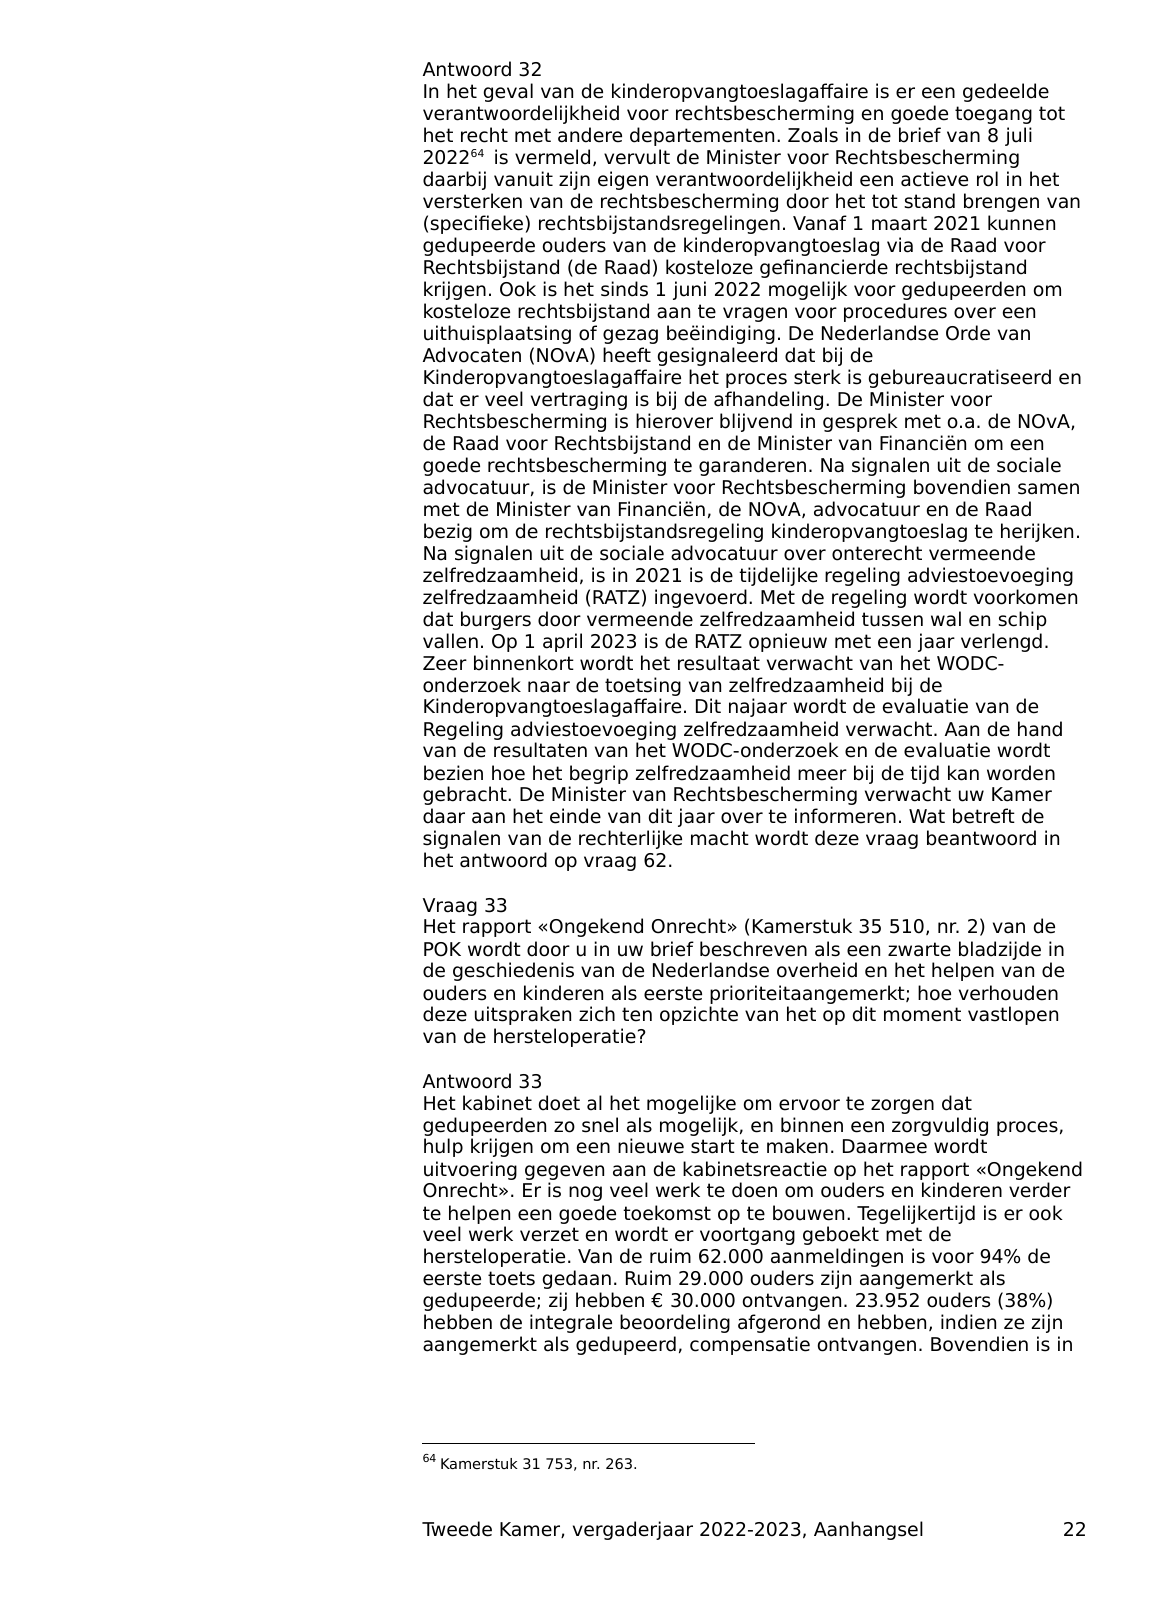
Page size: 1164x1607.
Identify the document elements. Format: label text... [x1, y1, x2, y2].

text In het geval van de kinderopvangtoeslagaffaire is er een gedeelde verantwoordelijkheid voor rechtsbescherming en goede toegang tot het recht met andere departementen. Zoals in de brief van 8 juli 2022 is vermeld, vervult de Minister voor Rechtsbescherming daarbij vanuit zijn eigen verantwoordelijkheid een actieve rol in het versterken van de rechtsbescherming door het tot stand brengen van (specifieke) rechtsbijstandsregelingen. Vanaf 1 maart 2021 kunnen gedupeerde ouders van de kinderopvangtoeslag via de Raad voor Rechtsbijstand (de Raad) kosteloze gefinancierde rechtsbijstand krijgen. Ook is het sinds 1 juni 2022 mogelijk voor gedupeerden om kosteloze rechtsbijstand aan te vragen voor procedures over een uithuisplaatsing of gezag beëindiging. De Nederlandse Orde van Advocaten (NOvA) heeft gesignaleerd dat bij de Kinderopvangtoeslagaffaire het proces sterk is gebureaucratiseerd en dat er veel vertraging is bij de afhandeling. De Minister voor Rechtsbescherming is hierover blijvend in gesprek met o.a. de NOvA, de Raad voor Rechtsbijstand en de Minister van Financiën om een goede rechtsbescherming te garanderen. Na signalen uit de sociale advocatuur, is de Minister voor Rechtsbescherming bovendien samen met de Minister van Financiën, de NOvA, advocatuur en de Raad bezig om de rechtsbijstandsregeling kinderopvangtoeslag te herijken. [422, 81, 1087, 543]
text Antwoord 33 [422, 1071, 1087, 1092]
text Het rapport «Ongekend Onrecht» (Kamerstuk 35 510, nr. 2) van de POK wordt door u in uw brief beschreven als een zwarte bladzijde in de geschiedenis van de Nederlandse overheid en het helpen van de ouders en kinderen als eerste prioriteitaangemerkt; hoe verhouden deze uitspraken zich ten opzichte van het op dit moment vastlopen van de hersteloperatie? [422, 916, 1087, 1048]
text Na signalen uit de sociale advocatuur over onterecht vermeende zelfredzaamheid, is in 2021 is de tijdelijke regeling adviestoevoeging zelfredzaamheid (RATZ) ingevoerd. Met de regeling wordt voorkomen dat burgers door vermeende zelfredzaamheid tussen wal en schip vallen. Op 1 april 2023 is de RATZ opnieuw met een jaar verlengd. Zeer binnenkort wordt het resultaat verwacht van het WODC-onderzoek naar de toetsing van zelfredzaamheid bij de Kinderopvangtoeslagaffaire. Dit najaar wordt de evaluatie van de Regeling adviestoevoeging zelfredzaamheid verwacht. Aan de hand van de resultaten van het WODC-onderzoek en de evaluatie wordt bezien hoe het begrip zelfredzaamheid meer bij de tijd kan worden gebracht. De Minister van Rechtsbescherming verwacht uw Kamer daar aan het einde van dit jaar over te informeren. Wat betreft de signalen van de rechterlijke macht wordt deze vraag beantwoord in het antwoord op vraag 62. [422, 543, 1087, 872]
text Het kabinet doet al het mogelijke om ervoor te zorgen dat gedupeerden zo snel als mogelijk, en binnen een zorgvuldig proces, hulp krijgen om een nieuwe start te maken. Daarmee wordt uitvoering gegeven aan de kabinetsreactie op het rapport «Ongekend Onrecht». Er is nog veel werk te doen om ouders en kinderen verder te helpen een goede toekomst op te bouwen. Tegelijkertijd is er ook veel werk verzet en wordt er voortgang geboekt met de hersteloperatie. Van de ruim 62.000 aanmeldingen is voor 94% de eerste toets gedaan. Ruim 29.000 ouders zijn aangemerkt als gedupeerde; zij hebben € 30.000 ontvangen. 23.952 ouders (38%) hebben de integrale beoordeling afgerond en hebben, indien ze zijn aangemerkt als gedupeerd, compensatie ontvangen. Bovendien is in [422, 1092, 1087, 1356]
text Vraag 33 [422, 894, 1087, 916]
text Kamerstuk 31 753, nr. 263. [422, 1452, 1087, 1474]
text Antwoord 32 [422, 59, 1087, 81]
